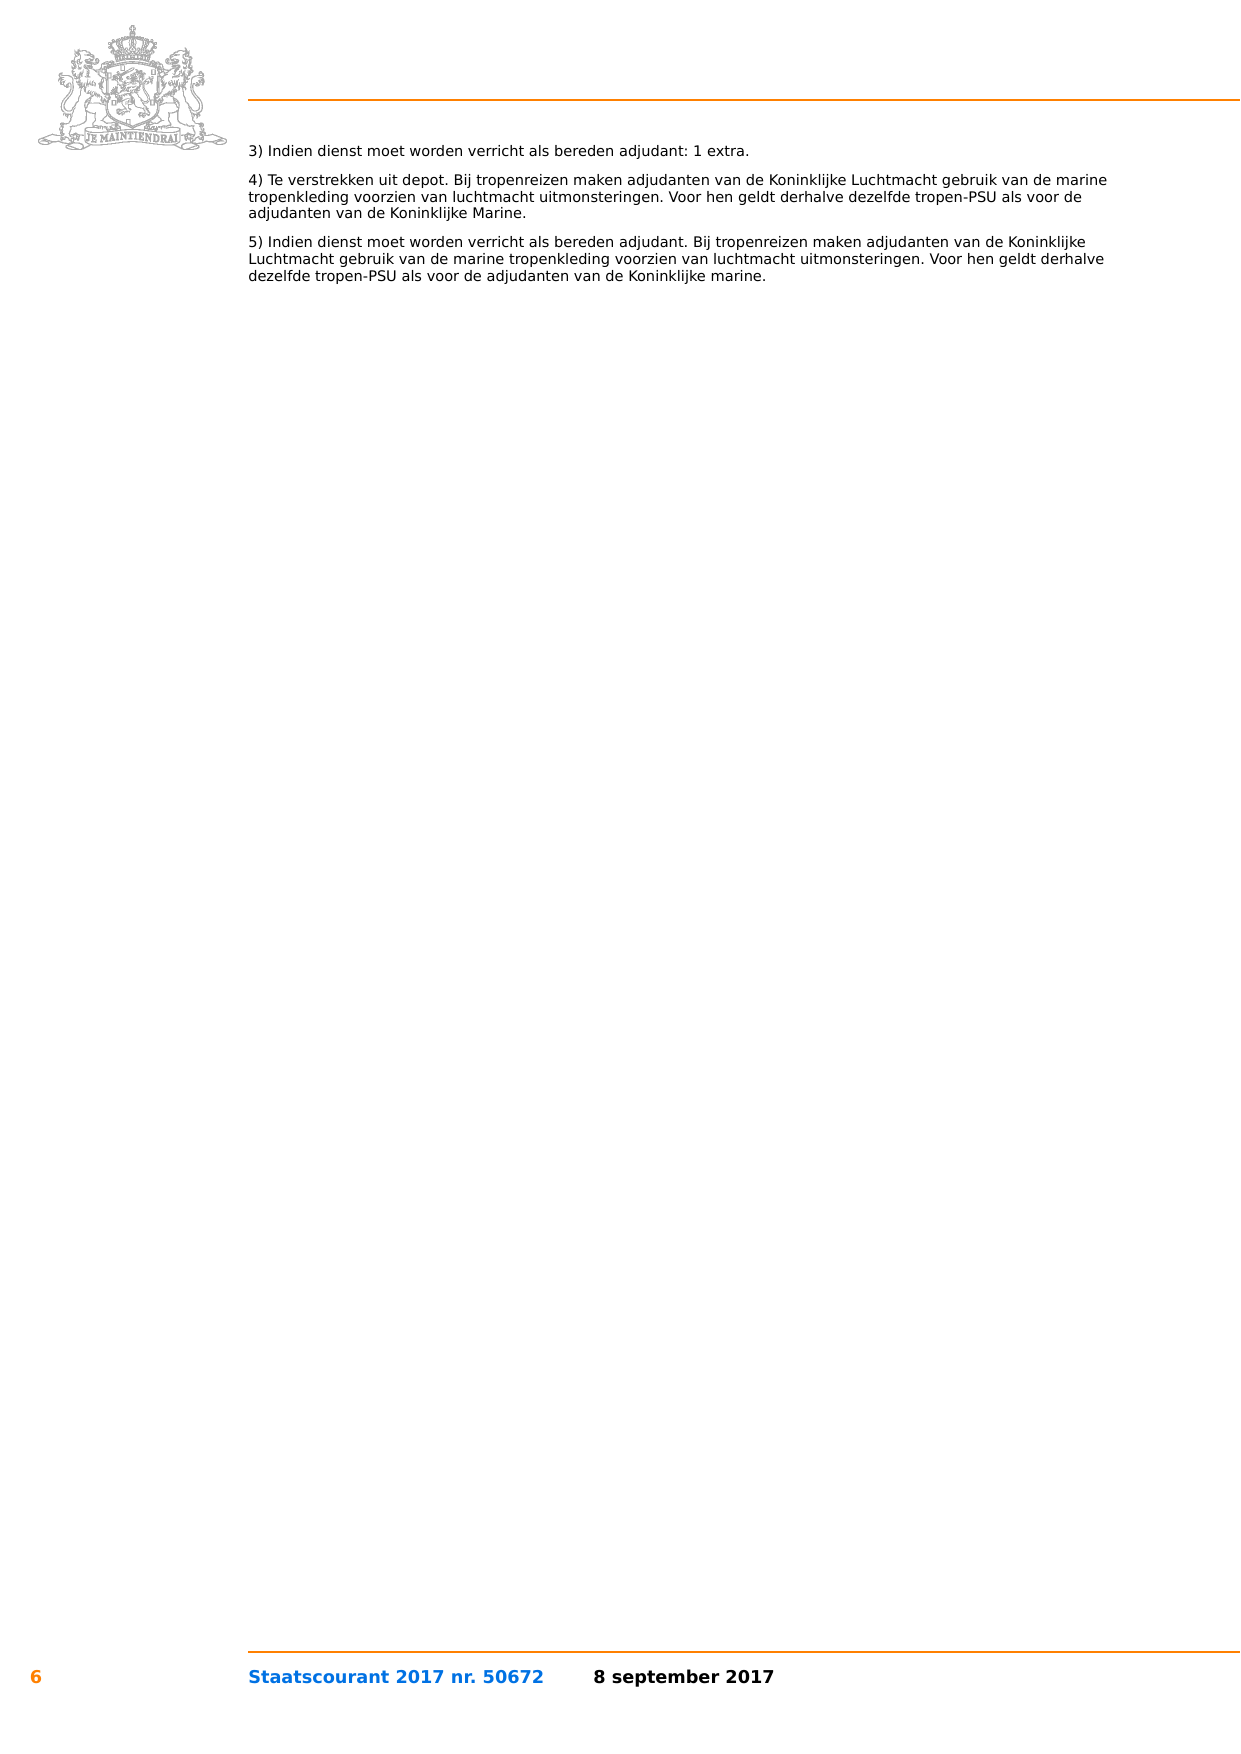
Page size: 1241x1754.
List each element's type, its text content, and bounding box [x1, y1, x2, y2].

picture [38, 25, 227, 150]
table_cell 3) Indien dienst moet worden verricht als bereden adjudant: 1 extra. 4) Te verstrekken uit depot. Bij tropenreizen maken adjudanten van de Koninklijke Luchtmacht gebruik van de marine tropenkleding voorzien van luchtmacht uitmonsteringen. Voor hen geldt derhalve dezelfde tropen-PSU als voor de adjudanten van de Koninklijke Marine. 5) Indien dienst moet worden verricht als bereden adjudant. Bij tropenreizen maken adjudanten van de Koninklijke Luchtmacht gebruik van de marine tropenkleding voorzien van luchtmacht uitmonsteringen. Voor hen geldt derhalve dezelfde tropen-PSU als voor de adjudanten van de Koninklijke marine. [248, 130, 1163, 285]
